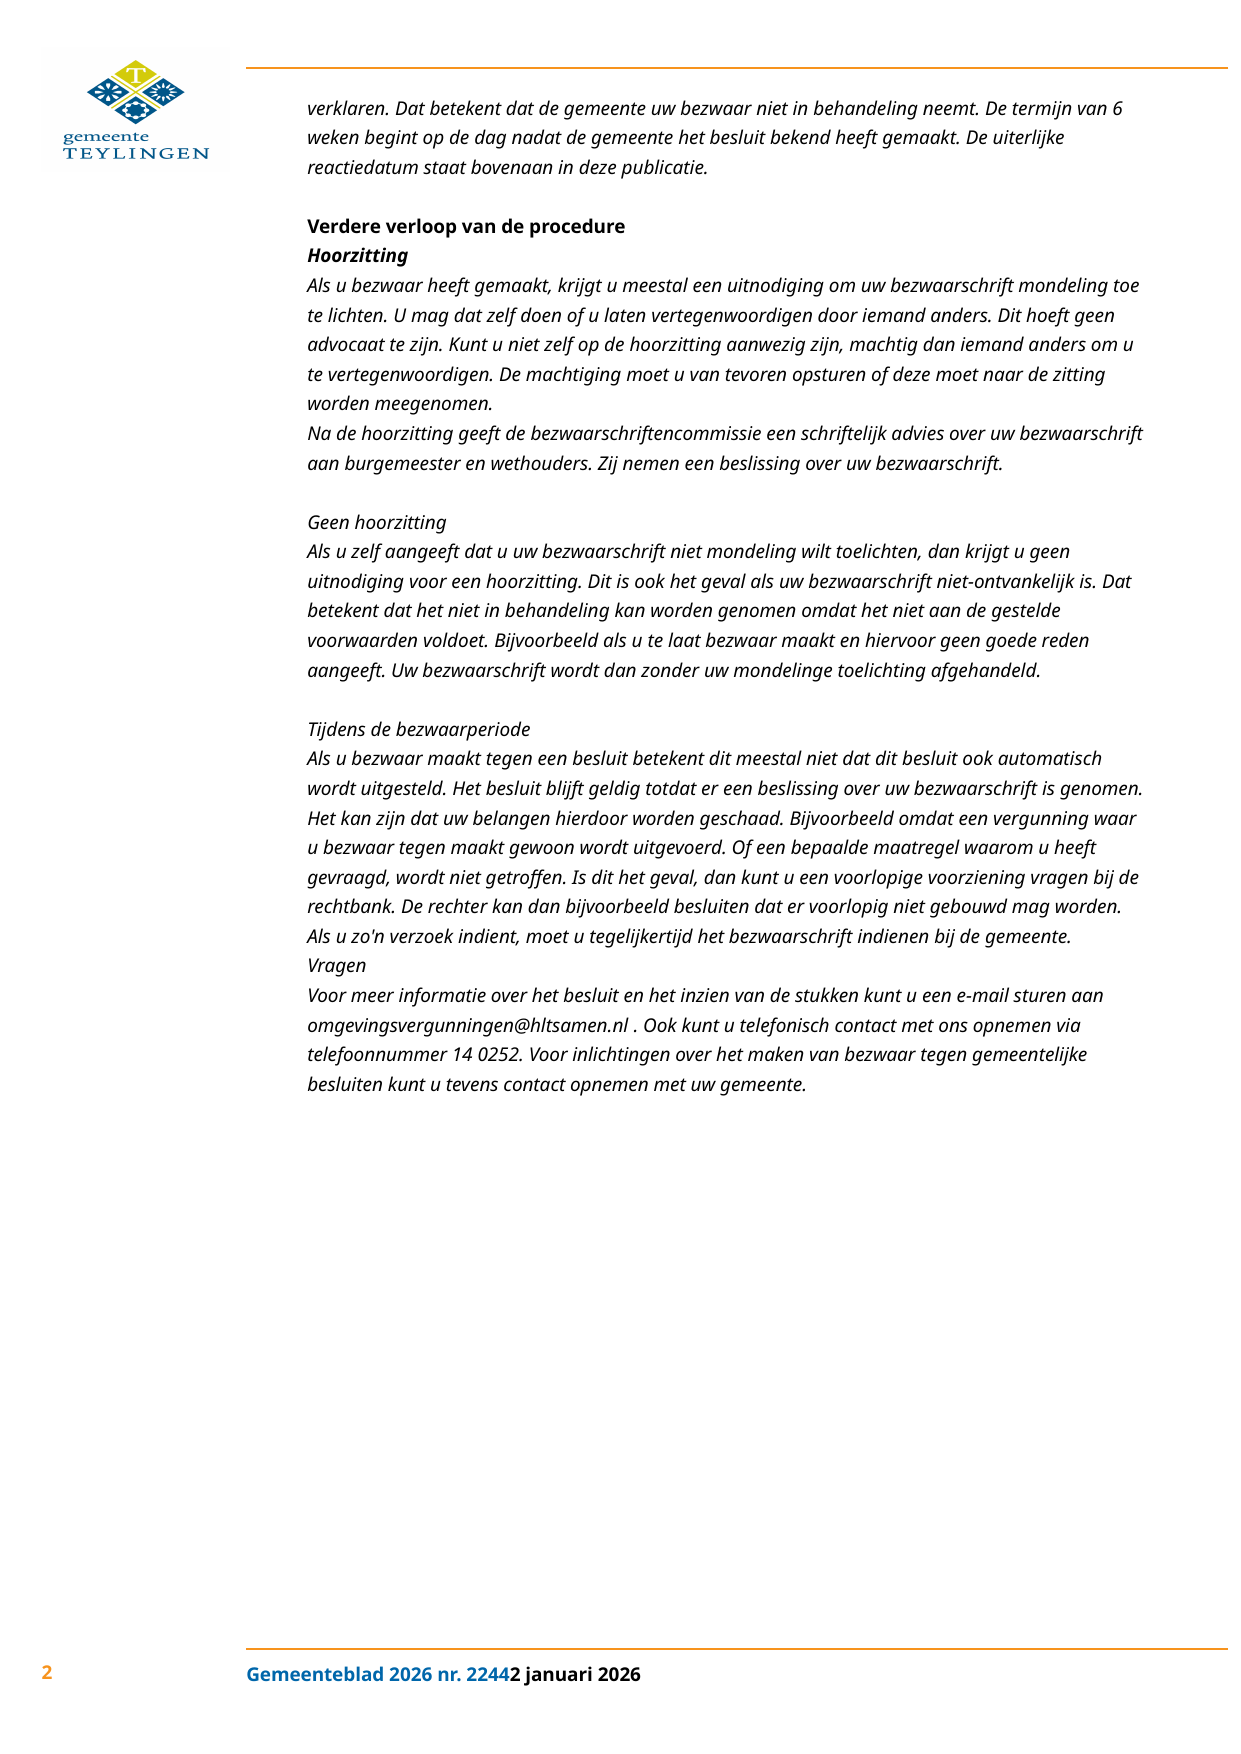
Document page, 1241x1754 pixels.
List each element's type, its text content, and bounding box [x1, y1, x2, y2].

list Na de hoorzitting geeft de bezwaarschriftencommissie een schriftelijk advies over uw bezwaarschrift aan burgemeester en wethouders. Zij nemen een beslissing over uw bezwaarschrift. [248, 420, 1152, 476]
list verklaren. Dat betekent dat de gemeente uw bezwaar niet in behandeling neemt. De termijn van 6 weken begint op de dag nadat de gemeente het besluit bekend heeft gemaakt. De uiterlijke reactiedatum staat bovenaan in deze publicatie. [248, 95, 1152, 180]
list Voor meer informatie over het besluit en het inzien van de stukken kunt u een e-mail sturen aan omgevingsvergunningen@hltsamen.nl . Ook kunt u telefonisch contact met ons opnemen via telefoonnummer 14 0252. Voor inlichtingen over het maken van bezwaar tegen gemeentelijke besluiten kunt u tevens contact opnemen met uw gemeente. [248, 982, 1152, 1097]
list Als u bezwaar heeft gemaakt, krijgt u meestal een uitnodiging om uw bezwaarschrift mondeling toe te lichten. U mag dat zelf doen of u laten vertegenwoordigen door iemand anders. Dit hoeft geen advocaat te zijn. Kunt u niet zelf op de hoorzitting aanwezig zijn, machtig dan iemand anders om u te vertegenwoordigen. De machtiging moet u van tevoren opsturen of deze moet naar de zitting worden meegenomen. [248, 272, 1152, 416]
list Als u zelf aangeeft dat u uw bezwaarschrift niet mondeling wilt toelichten, dan krijgt u geen uitnodiging voor een hoorzitting. Dit is ook het geval als uw bezwaarschrift niet-ontvankelijk is. Dat betekent dat het niet in behandeling kan worden genomen omdat het niet aan de gestelde voorwaarden voldoet. Bijvoorbeeld als u te laat bezwaar maakt en hiervoor geen goede reden aangeeft. Uw bezwaarschrift wordt dan zonder uw mondelinge toelichting afgehandeld. [248, 538, 1152, 683]
list Vragen [248, 953, 1152, 978]
list Hoorzitting [248, 243, 1152, 268]
list Geen hoorzitting [248, 509, 1152, 535]
list Als u bezwaar maakt tegen een besluit betekent dit meestal niet dat dit besluit ook automatisch wordt uitgesteld. Het besluit blijft geldig totdat er een beslissing over uw bezwaarschrift is genomen. Het kan zijn dat uw belangen hierdoor worden geschaad. Bijvoorbeeld omdat een vergunning waar u bezwaar tegen maakt gewoon wordt uitgevoerd. Of een bepaalde maatregel waarom u heeft gevraagd, wordt niet getroffen. Is dit het geval, dan kunt u een voorlopige voorziening vragen bij de rechtbank. De rechter kan dan bijvoorbeeld besluiten dat er voorlopig niet gebouwd mag worden. Als u zo'n verzoek indient, moet u tegelijkertijd het bezwaarschrift indienen bij de gemeente. [248, 746, 1152, 949]
list Tijdens de bezwaarperiode [248, 716, 1152, 742]
picture [41, 47, 231, 172]
list Verdere verloop van de procedure [248, 213, 1152, 239]
